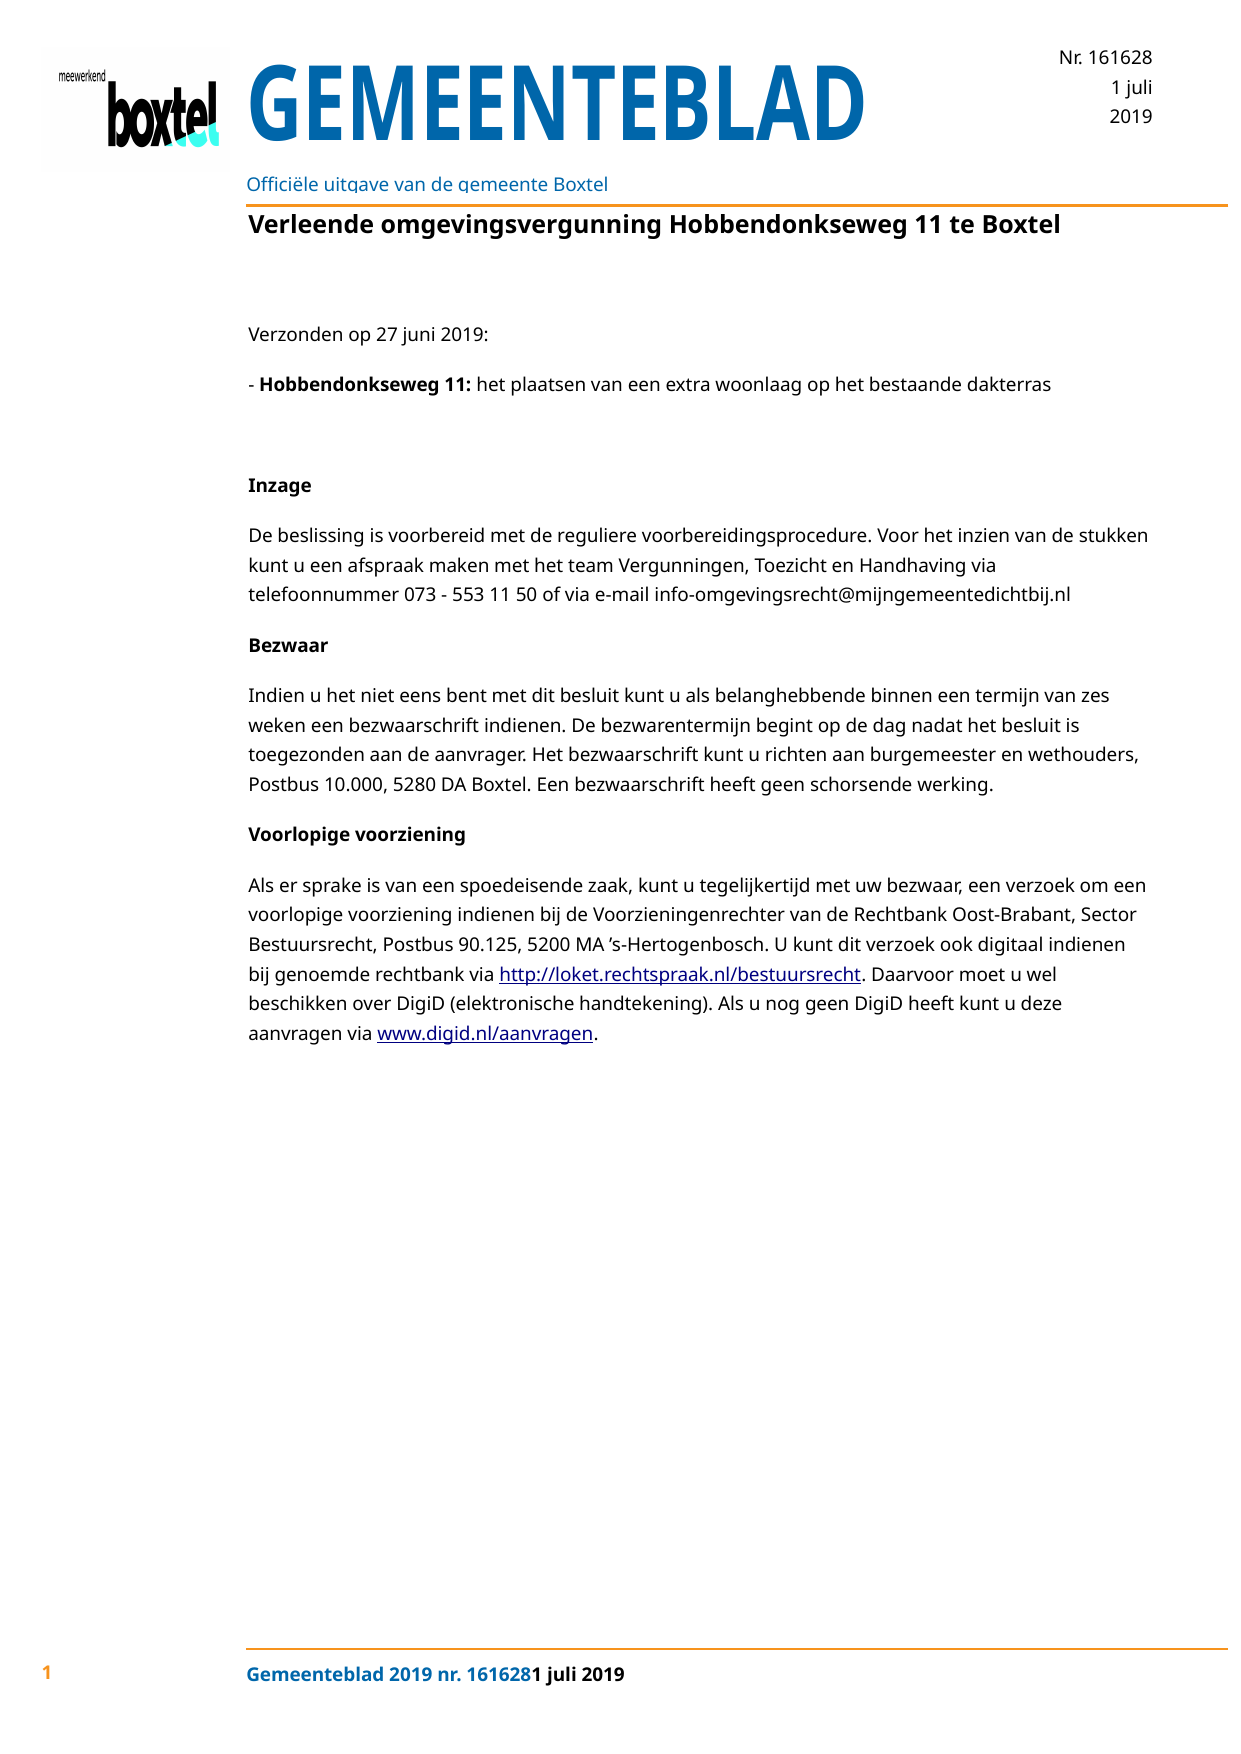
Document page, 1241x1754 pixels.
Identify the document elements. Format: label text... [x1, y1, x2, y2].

text Verzonden op 27 juni 2019: [248, 321, 1152, 346]
text Bezwaar [248, 632, 1152, 658]
text Voorlopige voorziening [248, 822, 1152, 847]
text De beslissing is voorbereid met de reguliere voorbereidingsprocedure. Voor het inzien van de stukken kunt u een afspraak maken met het team Vergunningen, Toezicht en Handhaving via telefoonnummer 073 - 553 11 50 of via e-mail info-omgevingsrecht@mijngemeentedichtbij.nl [248, 522, 1152, 607]
text - Hobbendonkseweg 11: het plaatsen van een extra woonlaag op het bestaande dakterras [248, 371, 1152, 397]
text Als er sprake is van een spoedeisende zaak, kunt u tegelijkertijd met uw bezwaar, een verzoek om een voorlopige voorziening indienen bij de Voorzieningenrechter van de Rechtbank Oost-Brabant, Sector Bestuursrecht, Postbus 90.125, 5200 MA ’s-Hertogenbosch. U kunt dit verzoek ook digitaal indienen bij genoemde rechtbank via http://loket.rechtspraak.nl/bestuursrecht. Daarvoor moet u wel beschikken over DigiD (elektronische handtekening). Als u nog geen DigiD heeft kunt u deze aanvragen via www.digid.nl/aanvragen. [248, 872, 1152, 1046]
text Verleende omgevingsvergunning Hobbendonkseweg 11 te Boxtel [248, 207, 1152, 241]
picture [41, 47, 231, 172]
text Inzage [248, 472, 1152, 498]
text Indien u het niet eens bent met dit besluit kunt u als belanghebbende binnen een termijn van zes weken een bezwaarschrift indienen. De bezwarentermijn begint op de dag nadat het besluit is toegezonden aan de aanvrager. Het bezwaarschrift kunt u richten aan burgemeester en wethouders, Postbus 10.000, 5280 DA Boxtel. Een bezwaarschrift heeft geen schorsende werking. [248, 682, 1152, 797]
